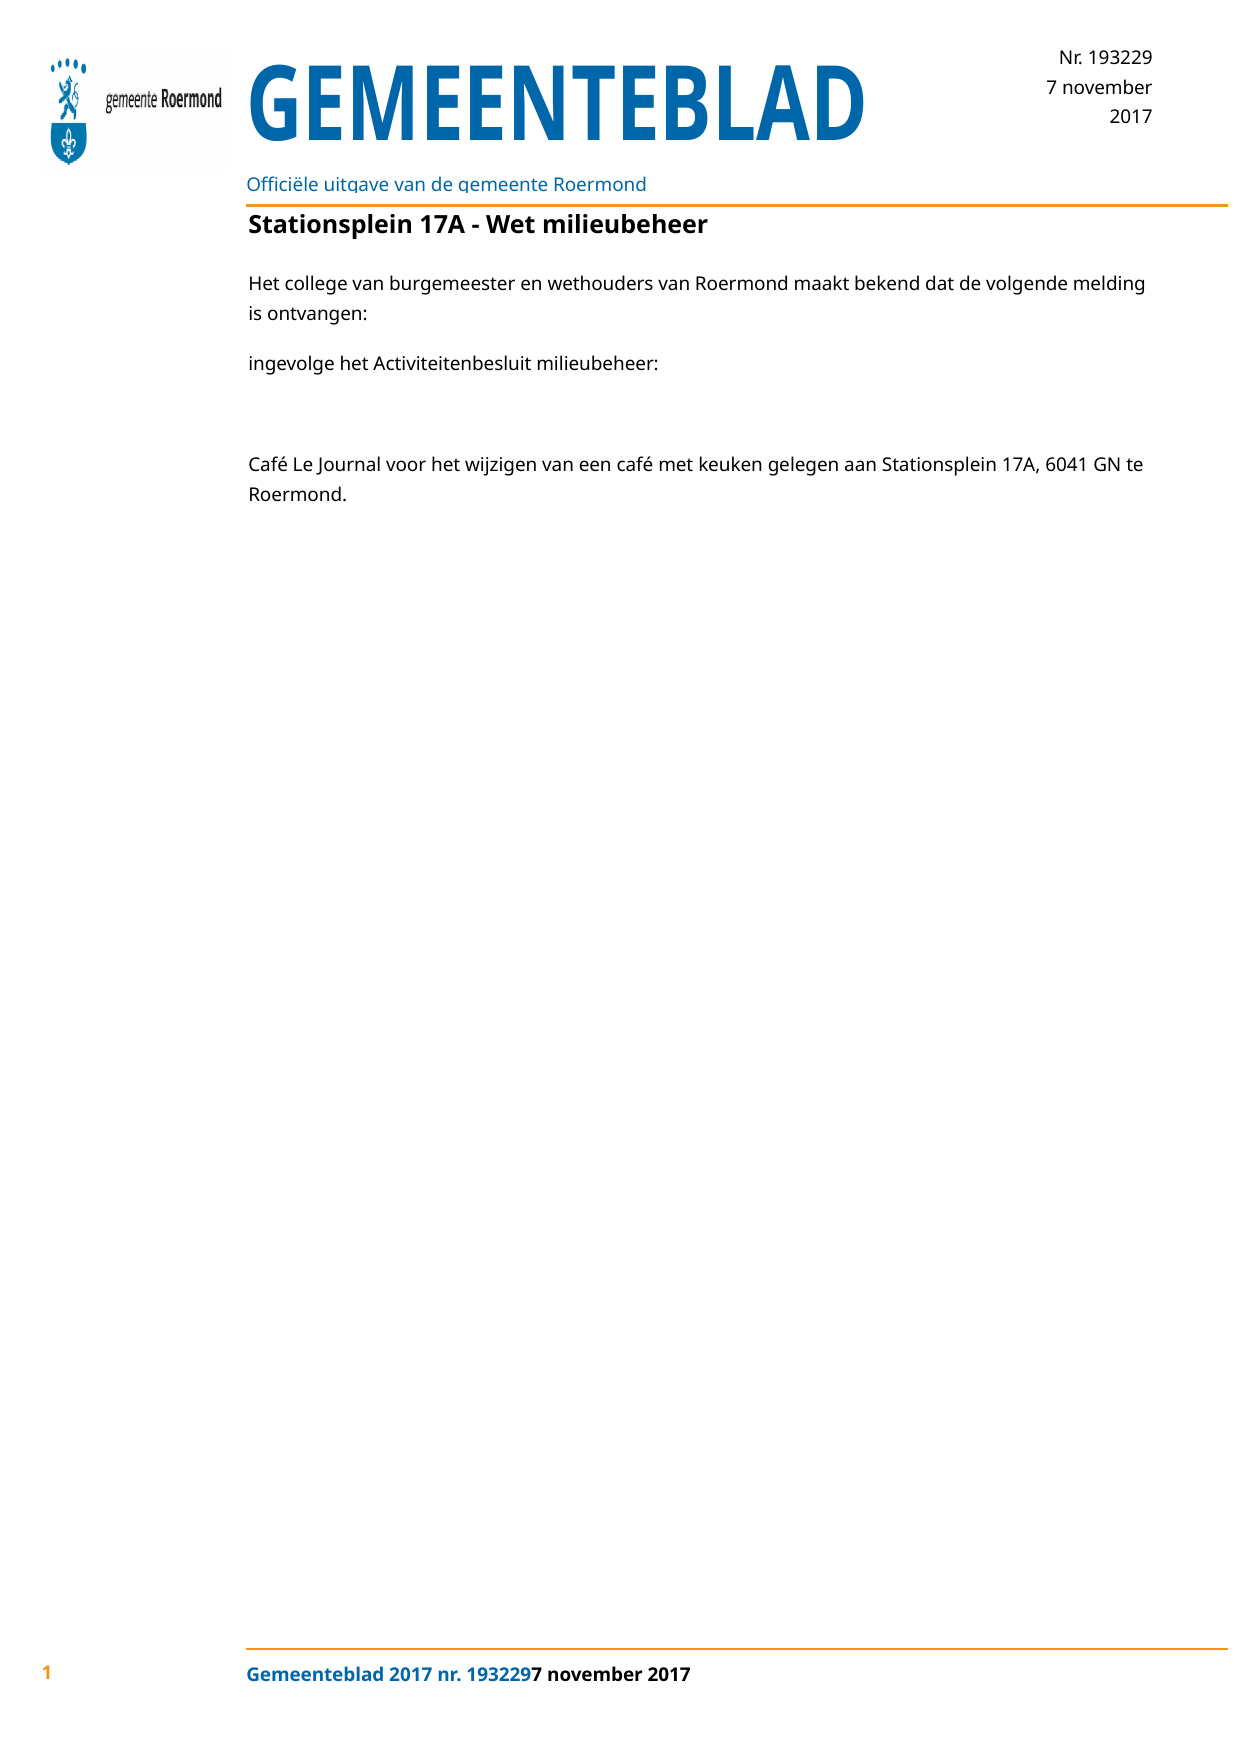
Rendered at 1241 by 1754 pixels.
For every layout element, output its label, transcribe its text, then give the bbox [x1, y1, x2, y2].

text Café Le Journal voor het wijzigen van een café met keuken gelegen aan Stationsplein 17A, 6041 GN te Roermond. [248, 451, 1152, 506]
text ingevolge het Activiteitenbesluit milieubeheer: [248, 350, 1152, 376]
text Het college van burgemeester en wethouders van Roermond maakt bekend dat de volgende melding is ontvangen: [248, 270, 1152, 326]
picture [41, 47, 231, 172]
text Stationsplein 17A - Wet milieubeheer [248, 207, 1152, 241]
